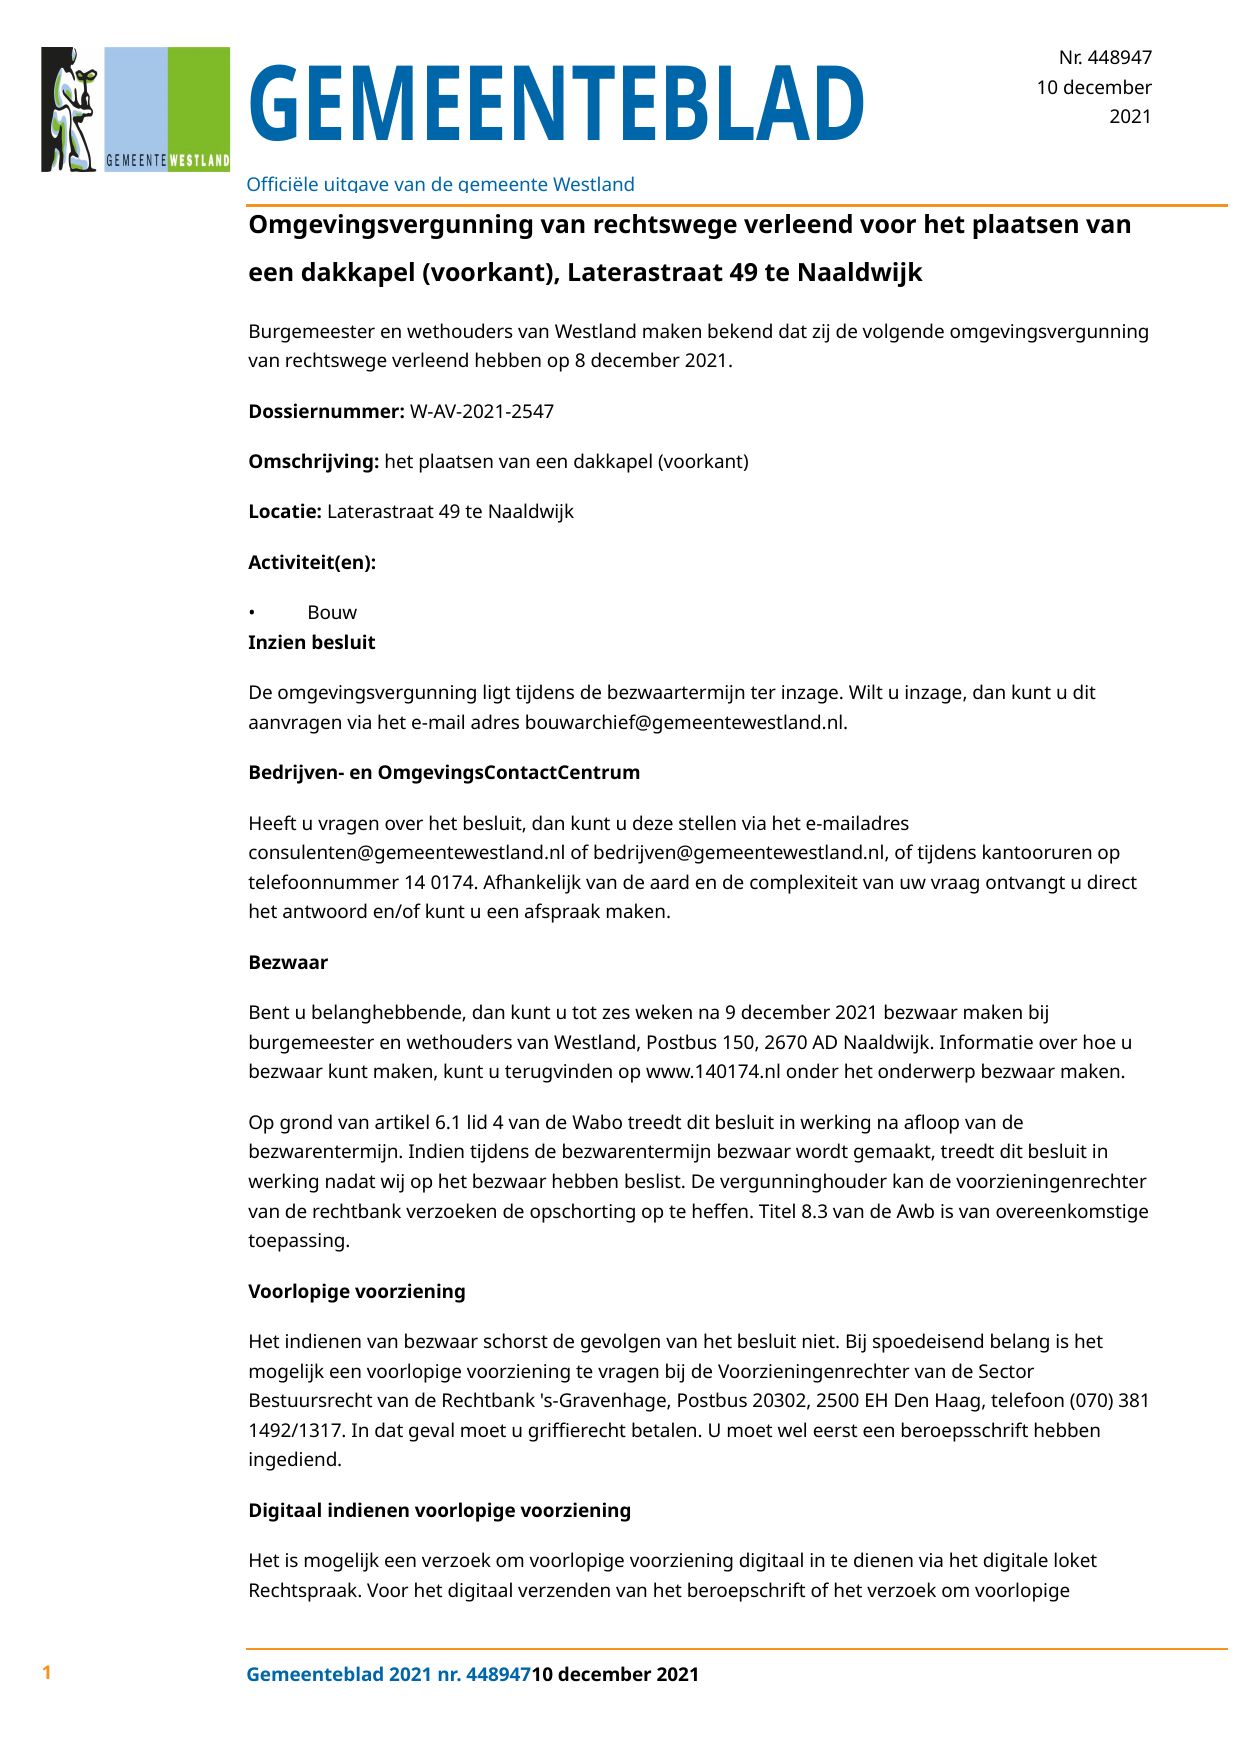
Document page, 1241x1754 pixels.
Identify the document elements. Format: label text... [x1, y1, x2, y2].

text Activiteit(en): [248, 549, 1152, 575]
text Burgemeester en wethouders van Westland maken bekend dat zij de volgende omgevingsvergunning van rechtswege verleend hebben op 8 december 2021. [248, 318, 1152, 373]
text Omschrijving: het plaatsen van een dakkapel (voorkant) [248, 448, 1152, 474]
text Dossiernummer: W-AV-2021-2547 [248, 398, 1152, 424]
text Het is mogelijk een verzoek om voorlopige voorziening digitaal in te dienen via het digitale loket Rechtspraak. Voor het digitaal verzenden van het beroepschrift of het verzoek om voorlopige [248, 1547, 1152, 1603]
text Omgevingsvergunning van rechtswege verleend voor het plaatsen van een dakkapel (voorkant), Laterastraat 49 te Naaldwijk [248, 207, 1152, 288]
text Op grond van artikel 6.1 lid 4 van de Wabo treedt dit besluit in werking na afloop van de bezwarentermijn. Indien tijdens de bezwarentermijn bezwaar wordt gemaakt, treedt dit besluit in werking nadat wij op het bezwaar hebben beslist. De vergunninghouder kan de voorzieningenrechter van de rechtbank verzoeken de opschorting op te heffen. Titel 8.3 van de Awb is van overeenkomstige toepassing. [248, 1109, 1152, 1253]
picture [41, 47, 231, 172]
text Digitaal indienen voorlopige voorziening [248, 1497, 1152, 1523]
text De omgevingsvergunning ligt tijdens de bezwaartermijn ter inzage. Wilt u inzage, dan kunt u dit aanvragen via het e-mail adres bouwarchief@gemeentewestland.nl. [248, 679, 1152, 735]
text Inzien besluit [248, 629, 1152, 655]
text Bedrijven- en OmgevingsContactCentrum [248, 759, 1152, 785]
text Locatie: Laterastraat 49 te Naaldwijk [248, 499, 1152, 524]
list Bouw [248, 599, 1152, 625]
text Voorlopige voorziening [248, 1278, 1152, 1304]
text Het indienen van bezwaar schorst de gevolgen van het besluit niet. Bij spoedeisend belang is het mogelijk een voorlopige voorziening te vragen bij de Voorzieningenrechter van de Sector Bestuursrecht van de Rechtbank 's-Gravenhage, Postbus 20302, 2500 EH Den Haag, telefoon (070) 381 1492/1317. In dat geval moet u griffierecht betalen. U moet wel eerst een beroepsschrift hebben ingediend. [248, 1328, 1152, 1472]
text Bent u belanghebbende, dan kunt u tot zes weken na 9 december 2021 bezwaar maken bij burgemeester en wethouders van Westland, Postbus 150, 2670 AD Naaldwijk. Informatie over hoe u bezwaar kunt maken, kunt u terugvinden op www.140174.nl onder het onderwerp bezwaar maken. [248, 999, 1152, 1084]
text Bezwaar [248, 949, 1152, 975]
text Heeft u vragen over het besluit, dan kunt u deze stellen via het e-mailadres consulenten@gemeentewestland.nl of bedrijven@gemeentewestland.nl, of tijdens kantooruren op telefoonnummer 14 0174. Afhankelijk van de aard en de complexiteit van uw vraag ontvangt u direct het antwoord en/of kunt u een afspraak maken. [248, 810, 1152, 924]
